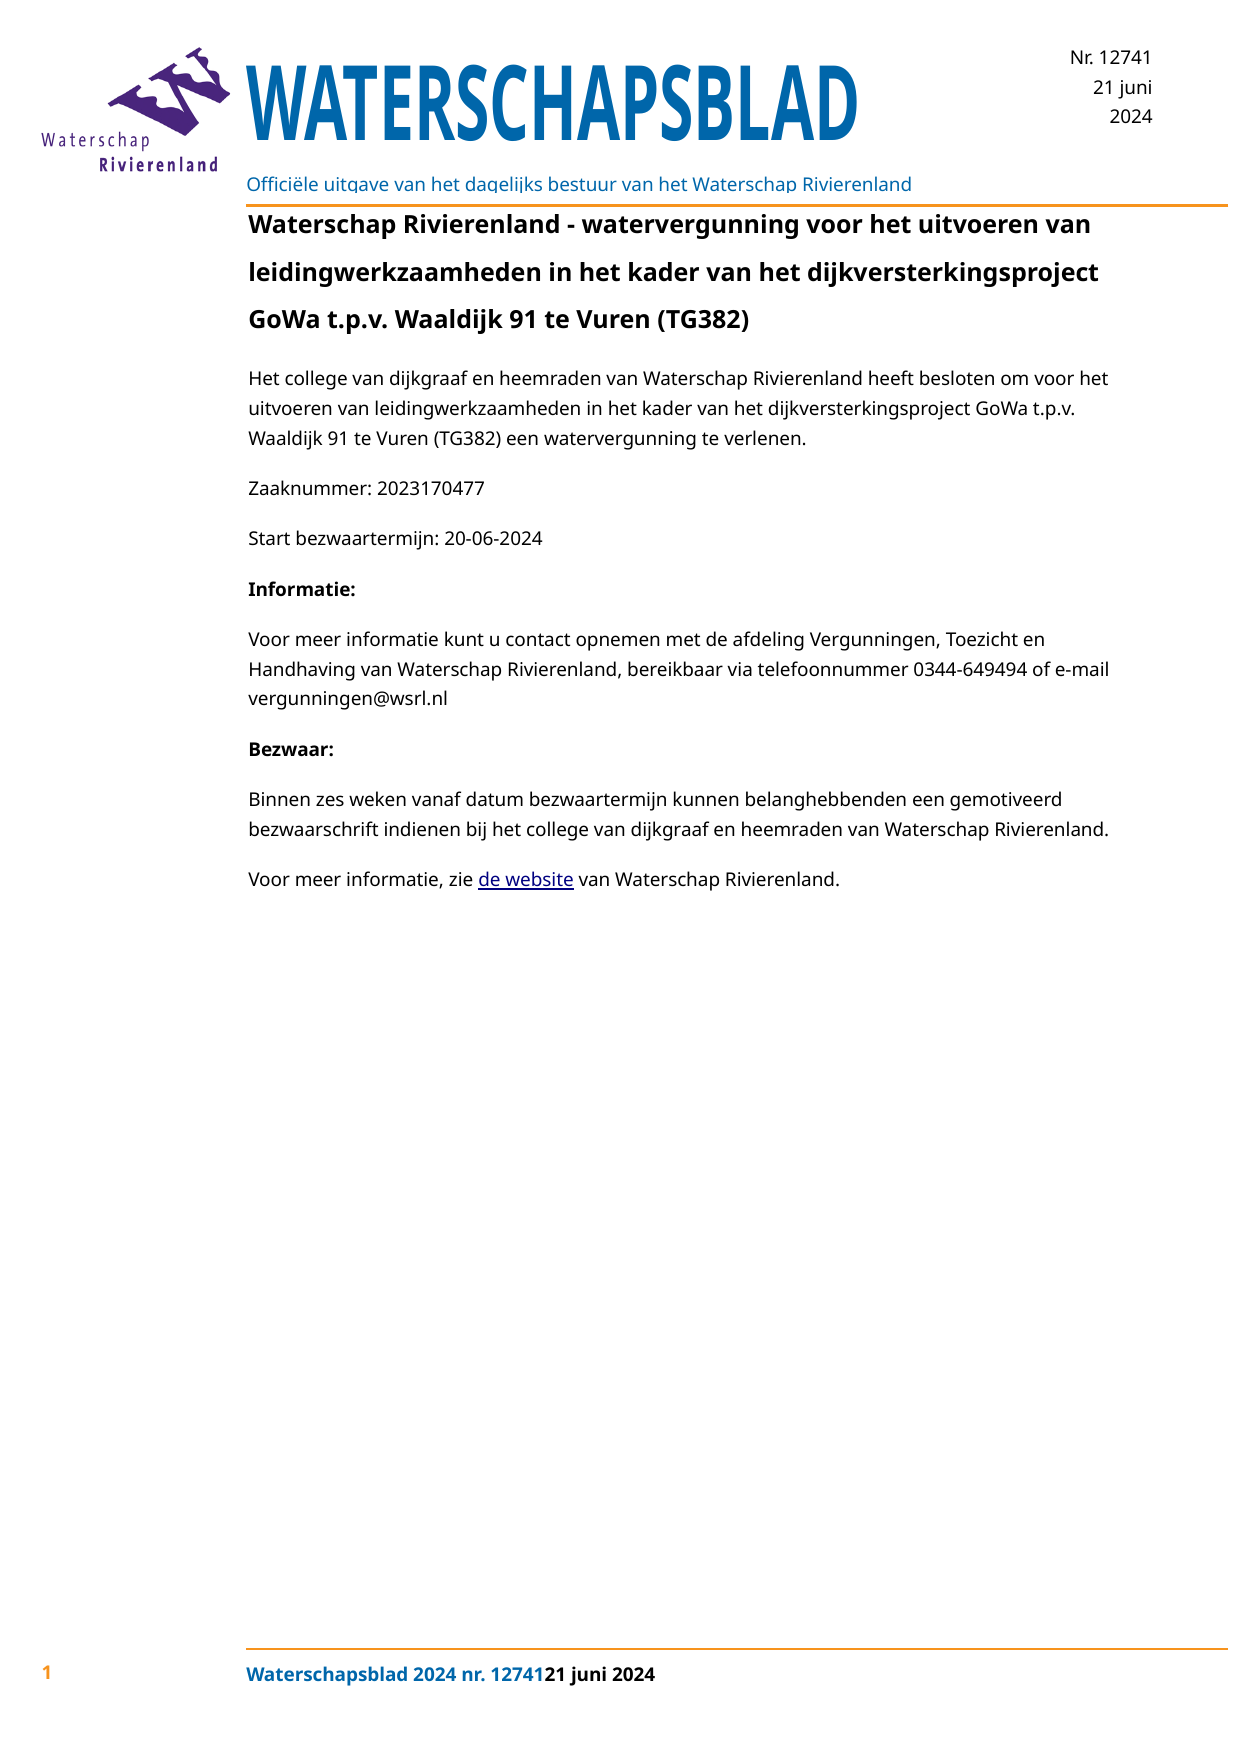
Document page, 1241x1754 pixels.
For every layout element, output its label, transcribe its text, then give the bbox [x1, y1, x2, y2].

text Bezwaar: [248, 736, 1152, 762]
text Binnen zes weken vanaf datum bezwaartermijn kunnen belanghebbenden een gemotiveerd bezwaarschrift indienen bij het college van dijkgraaf en heemraden van Waterschap Rivierenland. [248, 786, 1152, 842]
text Start bezwaartermijn: 20-06-2024 [248, 526, 1152, 551]
text Voor meer informatie, zie de website van Waterschap Rivierenland. [248, 866, 1152, 892]
text Voor meer informatie kunt u contact opnemen met de afdeling Vergunningen, Toezicht en Handhaving van Waterschap Rivierenland, bereikbaar via telefoonnummer 0344-649494 of e-mail vergunningen@wsrl.nl [248, 626, 1152, 711]
text Zaaknummer: 2023170477 [248, 475, 1152, 501]
picture [41, 47, 231, 172]
text Het college van dijkgraaf en heemraden van Waterschap Rivierenland heeft besloten om voor het uitvoeren van leidingwerkzaamheden in het kader van het dijkversterkingsproject GoWa t.p.v. Waaldijk 91 te Vuren (TG382) een watervergunning te verlenen. [248, 366, 1152, 450]
text Waterschap Rivierenland - watervergunning voor het uitvoeren van leidingwerkzaamheden in het kader van het dijkversterkingsproject GoWa t.p.v. Waaldijk 91 te Vuren (TG382) [248, 207, 1152, 336]
text Informatie: [248, 576, 1152, 602]
